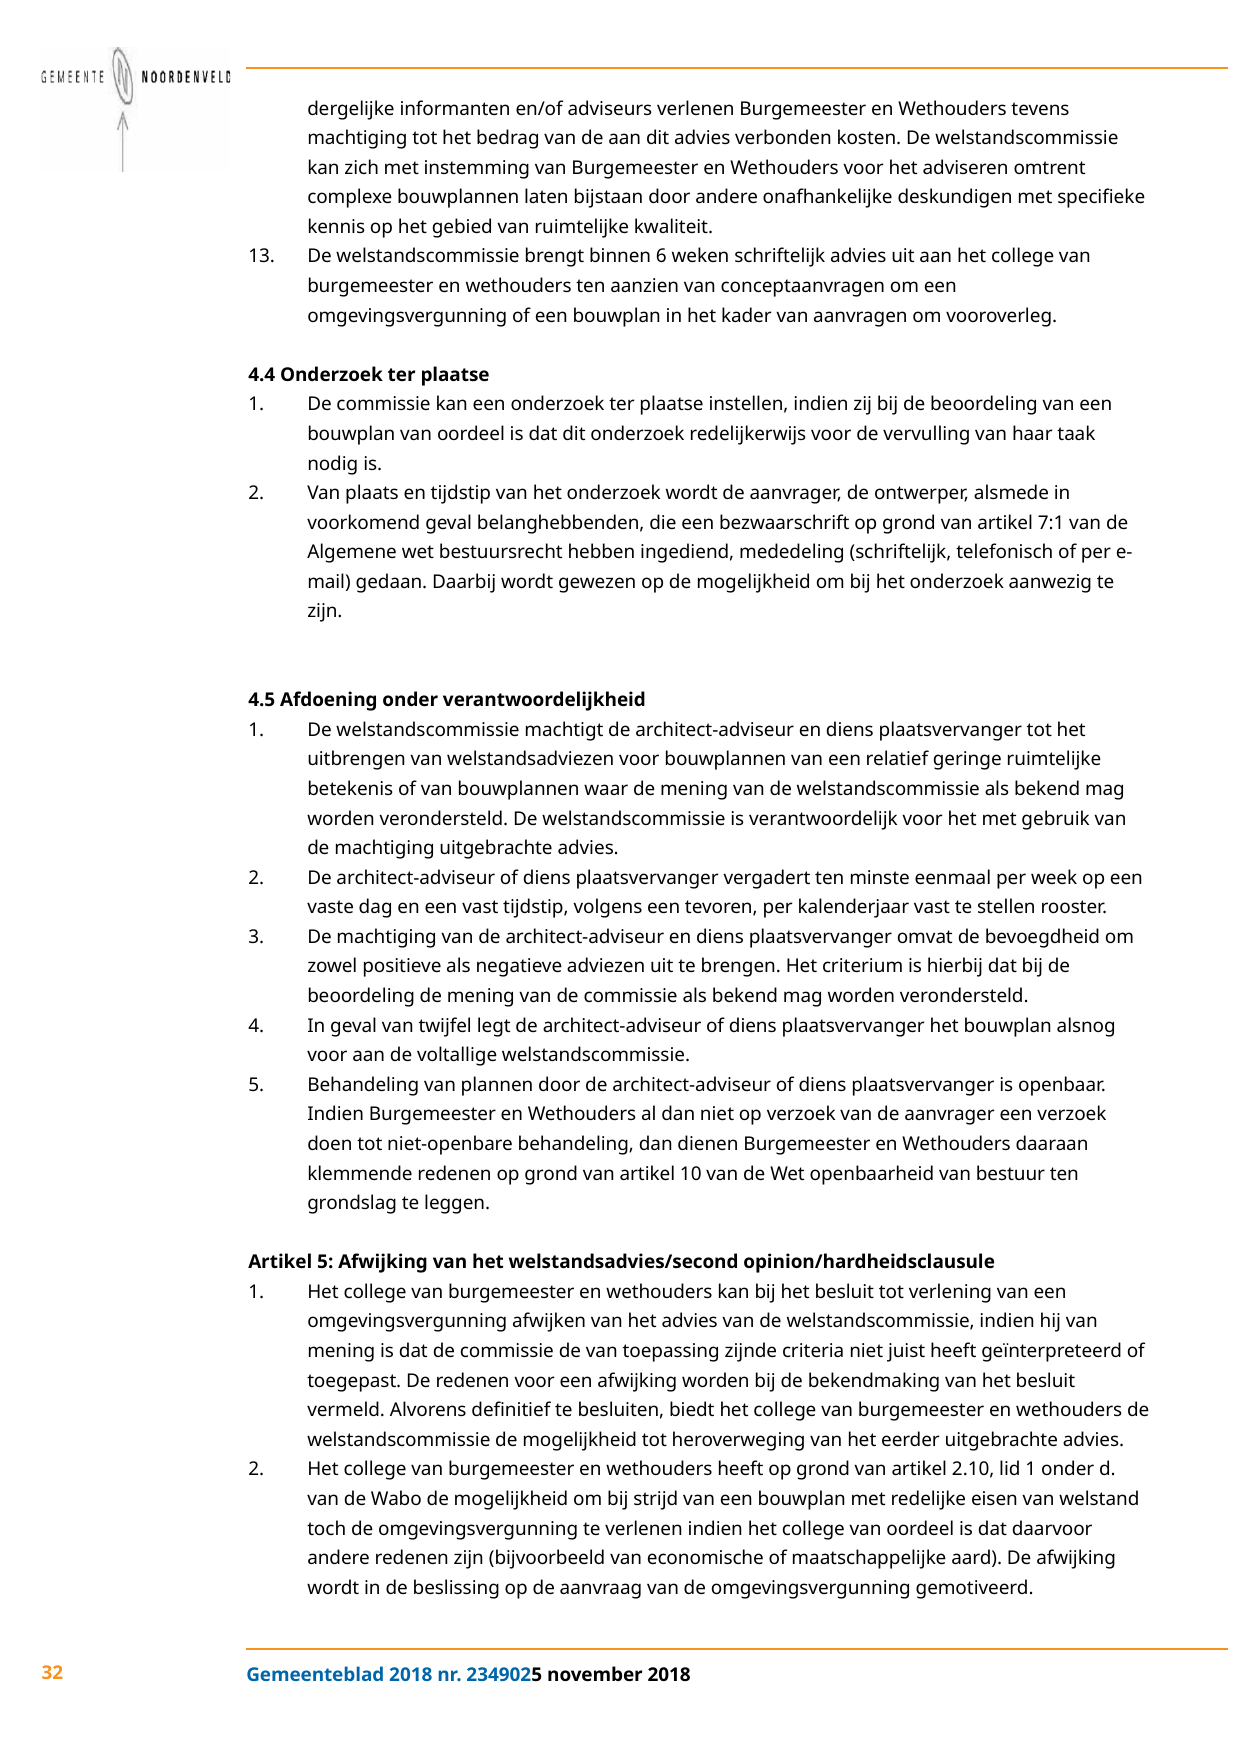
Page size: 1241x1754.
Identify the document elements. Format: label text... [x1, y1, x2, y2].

list dergelijke informanten en/of adviseurs verlenen Burgemeester en Wethouders tevens machtiging tot het bedrag van de aan dit advies verbonden kosten. De welstandscommissie kan zich met instemming van Burgemeester en Wethouders voor het adviseren omtrent complexe bouwplannen laten bijstaan door andere onafhankelijke deskundigen met specifieke kennis op het gebied van ruimtelijke kwaliteit. [248, 95, 1152, 239]
list Het college van burgemeester en wethouders kan bij het besluit tot verlening van een omgevingsvergunning afwijken van het advies van de welstandscommissie, indien hij van mening is dat de commissie de van toepassing zijnde criteria niet juist heeft geïnterpreteerd of toegepast. De redenen voor een afwijking worden bij de bekendmaking van het besluit vermeld. Alvorens definitief te besluiten, biedt het college van burgemeester en wethouders de welstandscommissie de mogelijkheid tot heroverweging van het eerder uitgebrachte advies. [248, 1278, 1152, 1452]
text 4.4 Onderzoek ter plaatse [248, 361, 1152, 387]
list Het college van burgemeester en wethouders heeft op grond van artikel 2.10, lid 1 onder d. van de Wabo de mogelijkheid om bij strijd van een bouwplan met redelijke eisen van welstand toch de omgevingsvergunning te verlenen indien het college van oordeel is dat daarvoor andere redenen zijn (bijvoorbeeld van economische of maatschappelijke aard). De afwijking wordt in de beslissing op de aanvraag van de omgevingsvergunning gemotiveerd. [248, 1456, 1152, 1600]
list De commissie kan een onderzoek ter plaatse instellen, indien zij bij de beoordeling van een bouwplan van oordeel is dat dit onderzoek redelijkerwijs voor de vervulling van haar taak nodig is. [248, 391, 1152, 476]
text Artikel 5: Afwijking van het welstandsadvies/second opinion/hardheidsclausule [248, 1248, 1152, 1274]
list Behandeling van plannen door de architect-adviseur of diens plaatsvervanger is openbaar. Indien Burgemeester en Wethouders al dan niet op verzoek van de aanvrager een verzoek doen tot niet-openbare behandeling, dan dienen Burgemeester en Wethouders daaraan klemmende redenen op grond van artikel 10 van de Wet openbaarheid van bestuur ten grondslag te leggen. [248, 1071, 1152, 1215]
list De welstandscommissie machtigt de architect-adviseur en diens plaatsvervanger tot het uitbrengen van welstandsadviezen voor bouwplannen van een relatief geringe ruimtelijke betekenis of van bouwplannen waar de mening van de welstandscommissie als bekend mag worden verondersteld. De welstandscommissie is verantwoordelijk voor het met gebruik van de machtiging uitgebrachte advies. [248, 716, 1152, 860]
list De welstandscommissie brengt binnen 6 weken schriftelijk advies uit aan het college van burgemeester en wethouders ten aanzien van conceptaanvragen om een omgevingsvergunning of een bouwplan in het kader van aanvragen om vooroverleg. [248, 243, 1152, 328]
list In geval van twijfel legt de architect-adviseur of diens plaatsvervanger het bouwplan alsnog voor aan de voltallige welstandscommissie. [248, 1012, 1152, 1067]
list De machtiging van de architect-adviseur en diens plaatsvervanger omvat de bevoegdheid om zowel positieve als negatieve adviezen uit te brengen. Het criterium is hierbij dat bij de beoordeling de mening van de commissie als bekend mag worden verondersteld. [248, 923, 1152, 1008]
list De architect-adviseur of diens plaatsvervanger vergadert ten minste eenmaal per week op een vaste dag en een vast tijdstip, volgens een tevoren, per kalenderjaar vast te stellen rooster. [248, 864, 1152, 919]
picture [41, 47, 231, 172]
text 4.5 Afdoening onder verantwoordelijkheid [248, 686, 1152, 712]
list Van plaats en tijdstip van het onderzoek wordt de aanvrager, de ontwerper, alsmede in voorkomend geval belanghebbenden, die een bezwaarschrift op grond van artikel 7:1 van de Algemene wet bestuursrecht hebben ingediend, mededeling (schriftelijk, telefonisch of per e-mail) gedaan. Daarbij wordt gewezen op de mogelijkheid om bij het onderzoek aanwezig te zijn. [248, 479, 1152, 623]
